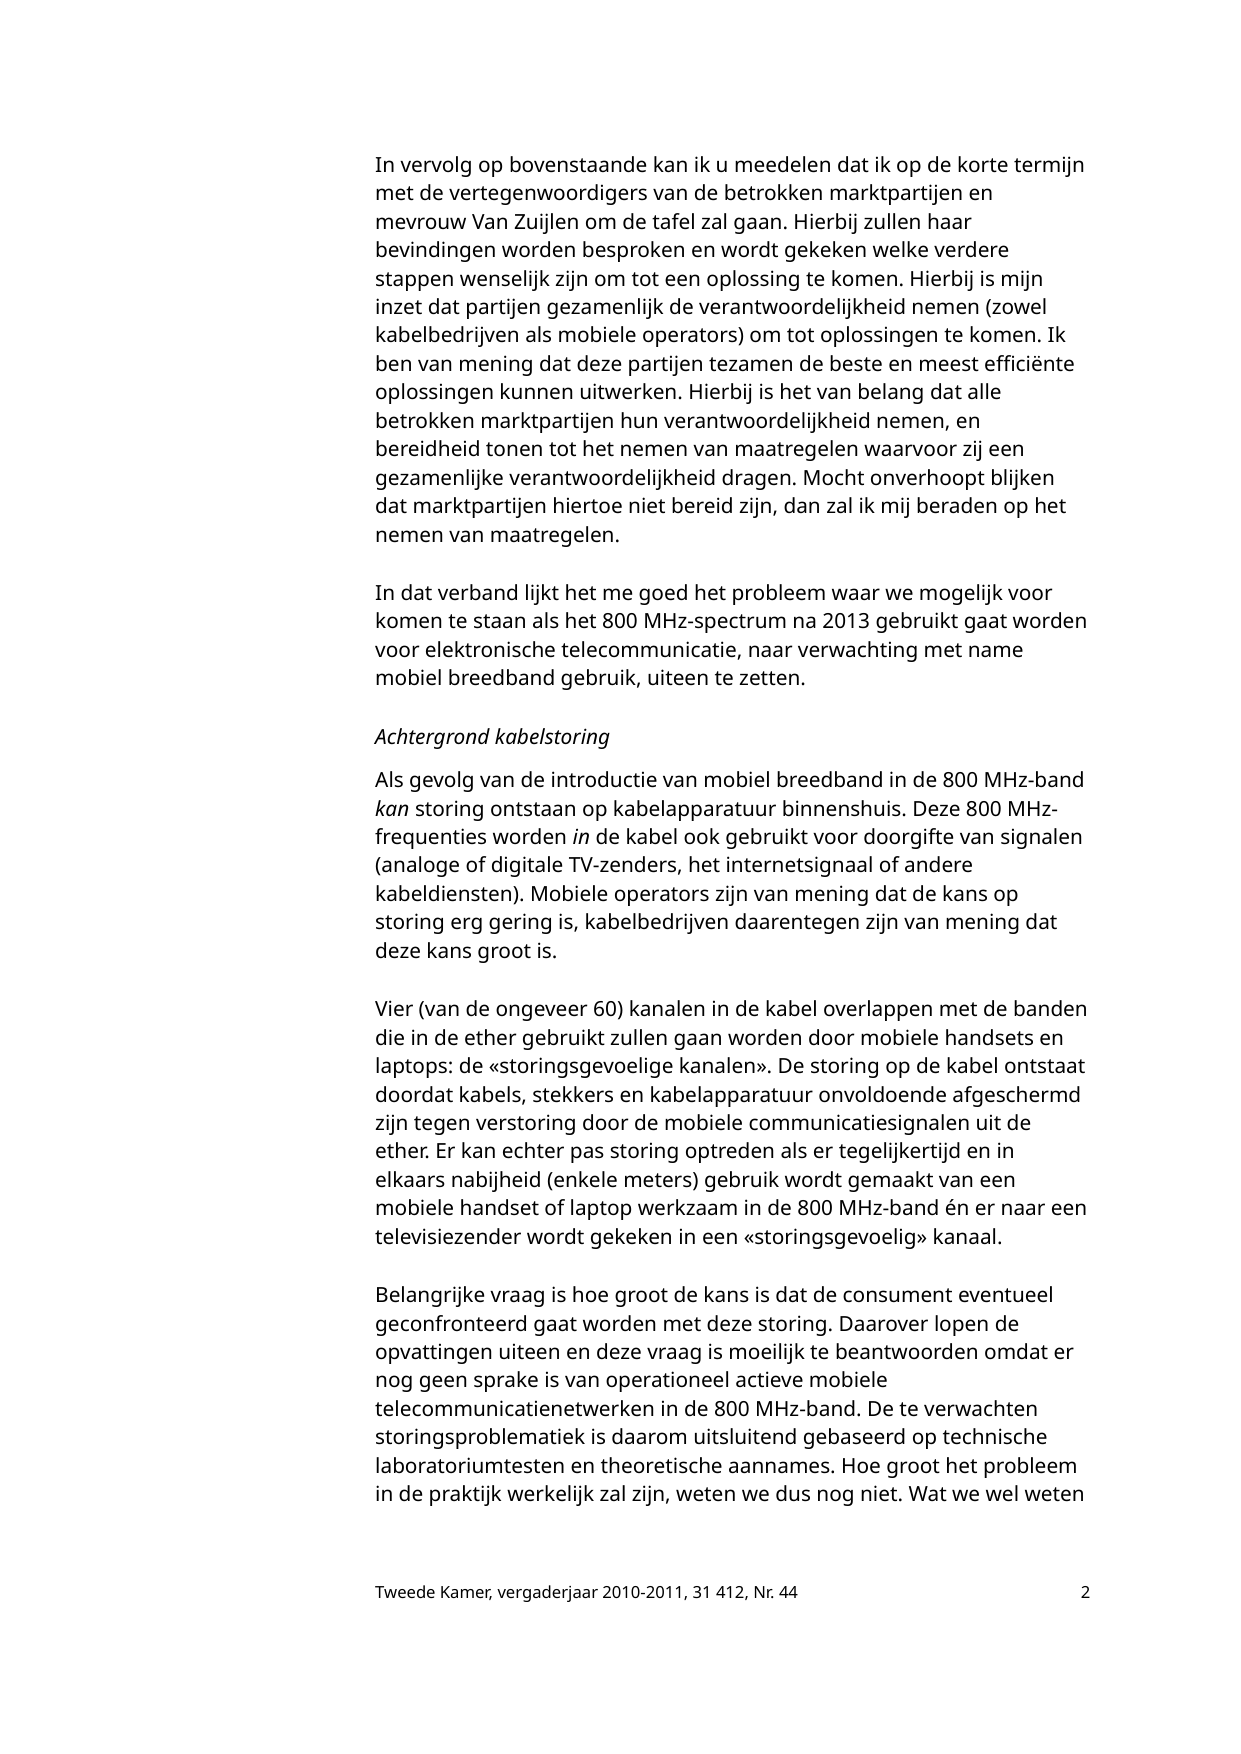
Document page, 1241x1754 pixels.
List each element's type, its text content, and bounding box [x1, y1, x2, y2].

text In dat verband lijkt het me goed het probleem waar we mogelijk voor komen te staan als het 800 MHz-spectrum na 2013 gebruikt gaat worden voor elektronische telecommunicatie, naar verwachting met name mobiel breedband gebruik, uiteen te zetten. [375, 578, 1090, 692]
text Vier (van de ongeveer 60) kanalen in de kabel overlappen met de banden die in de ether gebruikt zullen gaan worden door mobiele handsets en laptops: de «storingsgevoelige kanalen». De storing op de kabel ontstaat doordat kabels, stekkers en kabelapparatuur onvoldoende afgeschermd zijn tegen verstoring door de mobiele communicatiesignalen uit de ether. Er kan echter pas storing optreden als er tegelijkertijd en in elkaars nabijheid (enkele meters) gebruik wordt gemaakt van een mobiele handset of laptop werkzaam in de 800 MHz-band én er naar een televisiezender wordt gekeken in een «storingsgevoelig» kanaal. [375, 994, 1090, 1250]
text Achtergrond kabelstoring [375, 722, 1090, 750]
text In vervolg op bovenstaande kan ik u meedelen dat ik op de korte termijn met de vertegenwoordigers van de betrokken marktpartijen en mevrouw Van Zuijlen om de tafel zal gaan. Hierbij zullen haar bevindingen worden besproken en wordt gekeken welke verdere stappen wenselijk zijn om tot een oplossing te komen. Hierbij is mijn inzet dat partijen gezamenlijk de verantwoordelijkheid nemen (zowel kabelbedrijven als mobiele operators) om tot oplossingen te komen. Ik ben van mening dat deze partijen tezamen de beste en meest efficiënte oplossingen kunnen uitwerken. Hierbij is het van belang dat alle betrokken marktpartijen hun verantwoordelijkheid nemen, en bereidheid tonen tot het nemen van maatregelen waarvoor zij een gezamenlijke verantwoordelijkheid dragen. Mocht onverhoopt blijken dat marktpartijen hiertoe niet bereid zijn, dan zal ik mij beraden op het nemen van maatregelen. [375, 150, 1090, 548]
text Belangrijke vraag is hoe groot de kans is dat de consument eventueel geconfronteerd gaat worden met deze storing. Daarover lopen de opvattingen uiteen en deze vraag is moeilijk te beantwoorden omdat er nog geen sprake is van operationeel actieve mobiele telecommunicatienetwerken in de 800 MHz-band. De te verwachten storingsproblematiek is daarom uitsluitend gebaseerd op technische laboratoriumtesten en theoretische aannames. Hoe groot het probleem in de praktijk werkelijk zal zijn, weten we dus nog niet. Wat we wel weten [375, 1280, 1090, 1508]
text Als gevolg van de introductie van mobiel breedband in de 800 MHz-band kan storing ontstaan op kabelapparatuur binnenshuis. Deze 800 MHz-frequenties worden in de kabel ook gebruikt voor doorgifte van signalen (analoge of digitale TV-zenders, het internetsignaal of andere kabeldiensten). Mobiele operators zijn van mening dat de kans op storing erg gering is, kabelbedrijven daarentegen zijn van mening dat deze kans groot is. [375, 765, 1090, 964]
